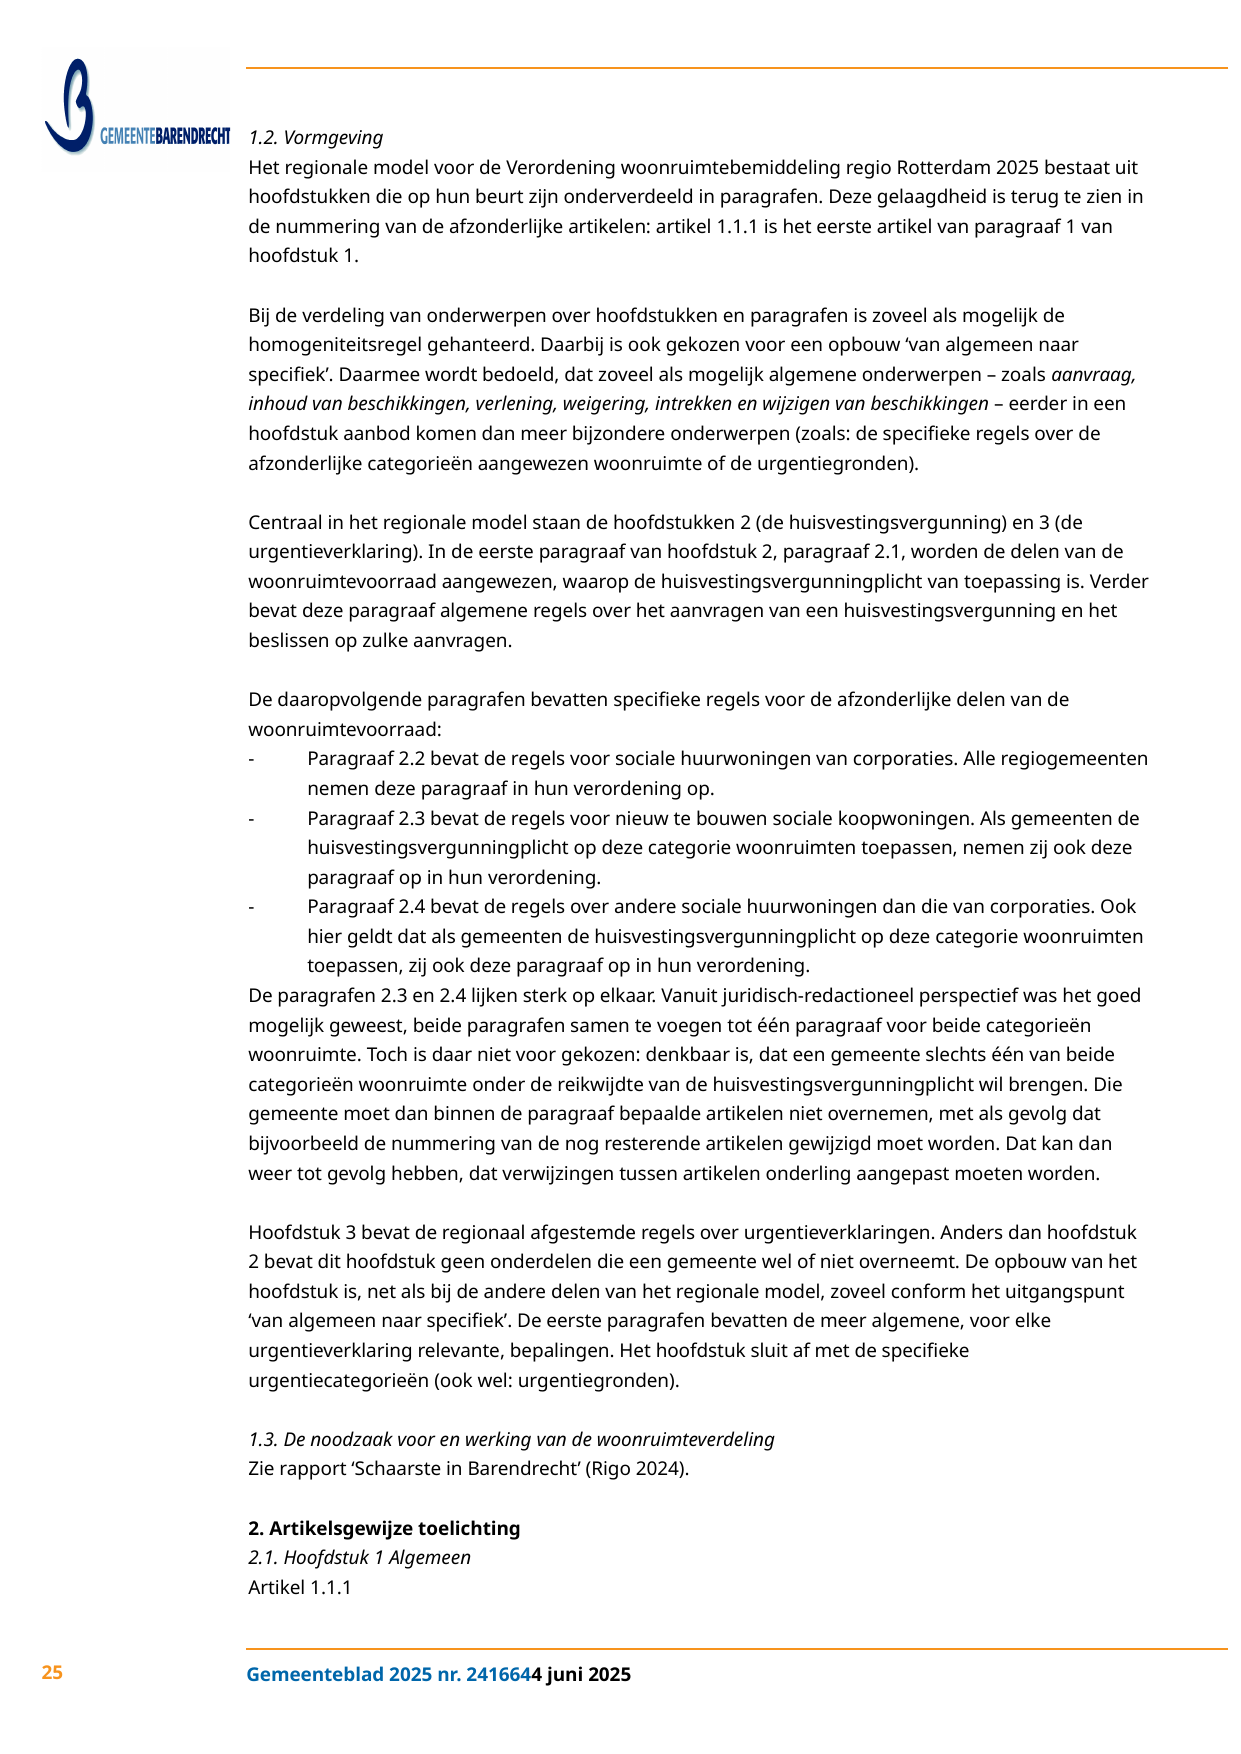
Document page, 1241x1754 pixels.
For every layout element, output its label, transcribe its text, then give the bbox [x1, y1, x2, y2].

text Het regionale model voor de Verordening woonruimtebemiddeling regio Rotterdam 2025 bestaat uit hoofdstukken die op hun beurt zijn onderverdeeld in paragrafen. Deze gelaagdheid is terug te zien in de nummering van de afzonderlijke artikelen: artikel 1.1.1 is het eerste artikel van paragraaf 1 van hoofdstuk 1. [248, 154, 1152, 268]
text Artikel 1.1.1 [248, 1574, 1152, 1600]
text De paragrafen 2.3 en 2.4 lijken sterk op elkaar. Vanuit juridisch-redactioneel perspectief was het goed mogelijk geweest, beide paragrafen samen te voegen tot één paragraaf voor beide categorieën woonruimte. Toch is daar niet voor gekozen: denkbaar is, dat een gemeente slechts één van beide categorieën woonruimte onder de reikwijdte van de huisvestingsvergunningplicht wil brengen. Die gemeente moet dan binnen de paragraaf bepaalde artikelen niet overnemen, met als gevolg dat bijvoorbeeld de nummering van de nog resterende artikelen gewijzigd moet worden. Dat kan dan weer tot gevolg hebben, dat verwijzingen tussen artikelen onderling aangepast moeten worden. [248, 982, 1152, 1186]
picture [41, 47, 231, 172]
text Centraal in het regionale model staan de hoofdstukken 2 (de huisvestingsvergunning) en 3 (de urgentieverklaring). In de eerste paragraaf van hoofdstuk 2, paragraaf 2.1, worden de delen van de woonruimtevoorraad aangewezen, waarop de huisvestingsvergunningplicht van toepassing is. Verder bevat deze paragraaf algemene regels over het aanvragen van een huisvestingsvergunning en het beslissen op zulke aanvragen. [248, 509, 1152, 653]
list Paragraaf 2.2 bevat de regels voor sociale huurwoningen van corporaties. Alle regiogemeenten nemen deze paragraaf in hun verordening op. [248, 746, 1152, 801]
list Paragraaf 2.3 bevat de regels voor nieuw te bouwen sociale koopwoningen. Als gemeenten de huisvestingsvergunningplicht op deze categorie woonruimten toepassen, nemen zij ook deze paragraaf op in hun verordening. [248, 805, 1152, 890]
text De daaropvolgende paragrafen bevatten specifieke regels voor de afzonderlijke delen van de woonruimtevoorraad: [248, 686, 1152, 742]
text Hoofdstuk 3 bevat de regionaal afgestemde regels over urgentieverklaringen. Anders dan hoofdstuk 2 bevat dit hoofdstuk geen onderdelen die een gemeente wel of niet overneemt. De opbouw van het hoofdstuk is, net als bij de andere delen van het regionale model, zoveel conform het uitgangspunt ‘van algemeen naar specifiek’. De eerste paragrafen bevatten de meer algemene, voor elke urgentieverklaring relevante, bepalingen. Het hoofdstuk sluit af met de specifieke urgentiecategorieën (ook wel: urgentiegronden). [248, 1219, 1152, 1393]
text 1.3. De noodzaak voor en werking van de woonruimteverdeling [248, 1426, 1152, 1452]
text 1.2. Vormgeving [248, 124, 1152, 150]
text 2. Artikelsgewijze toelichting [248, 1515, 1152, 1541]
list Paragraaf 2.4 bevat de regels over andere sociale huurwoningen dan die van corporaties. Ook hier geldt dat als gemeenten de huisvestingsvergunningplicht op deze categorie woonruimten toepassen, zij ook deze paragraaf op in hun verordening. [248, 893, 1152, 978]
text 2.1. Hoofdstuk 1 Algemeen [248, 1544, 1152, 1570]
text Zie rapport ‘Schaarste in Barendrecht’ (Rigo 2024). [248, 1456, 1152, 1481]
text Bij de verdeling van onderwerpen over hoofdstukken en paragrafen is zoveel als mogelijk de homogeniteitsregel gehanteerd. Daarbij is ook gekozen voor een opbouw ‘van algemeen naar specifiek’. Daarmee wordt bedoeld, dat zoveel als mogelijk algemene onderwerpen – zoals aanvraag, inhoud van beschikkingen, verlening, weigering, intrekken en wijzigen van beschikkingen – eerder in een hoofdstuk aanbod komen dan meer bijzondere onderwerpen (zoals: de specifieke regels over de afzonderlijke categorieën aangewezen woonruimte of de urgentiegronden). [248, 302, 1152, 476]
